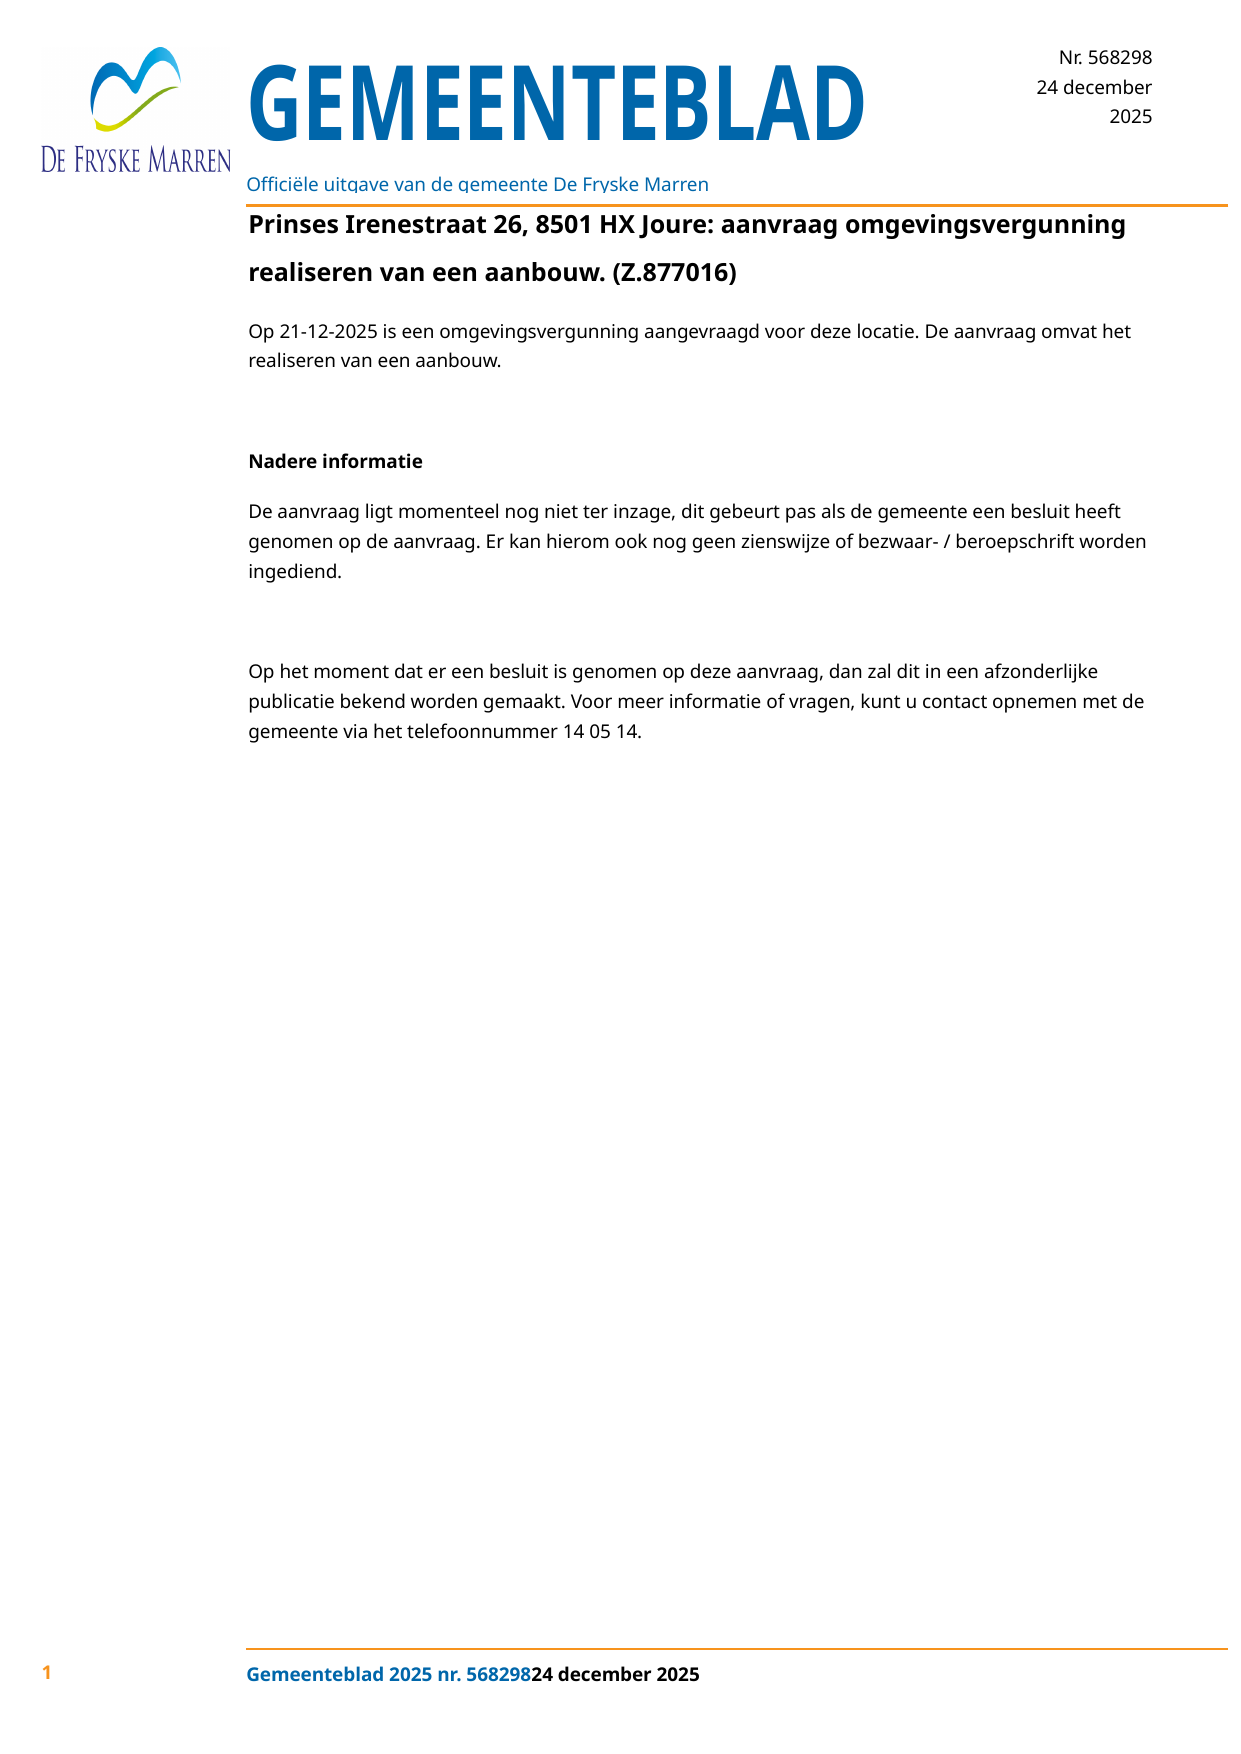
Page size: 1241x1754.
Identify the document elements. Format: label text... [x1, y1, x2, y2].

text Prinses Irenestraat 26, 8501 HX Joure: aanvraag omgevingsvergunning realiseren van een aanbouw. (Z.877016) [248, 207, 1152, 288]
text Op 21-12-2025 is een omgevingsvergunning aangevraagd voor deze locatie. De aanvraag omvat het realiseren van een aanbouw. [248, 318, 1152, 373]
text De aanvraag ligt momenteel nog niet ter inzage, dit gebeurt pas als de gemeente een besluit heeft genomen op de aanvraag. Er kan hierom ook nog geen zienswijze of bezwaar- / beroepschrift worden ingediend. [248, 499, 1152, 584]
text Op het moment dat er een besluit is genomen op deze aanvraag, dan zal dit in een afzonderlijke publicatie bekend worden gemaakt. Voor meer informatie of vragen, kunt u contact opnemen met de gemeente via het telefoonnummer 14 05 14. [248, 659, 1152, 744]
text Nadere informatie [248, 448, 1152, 474]
picture [41, 47, 231, 172]
